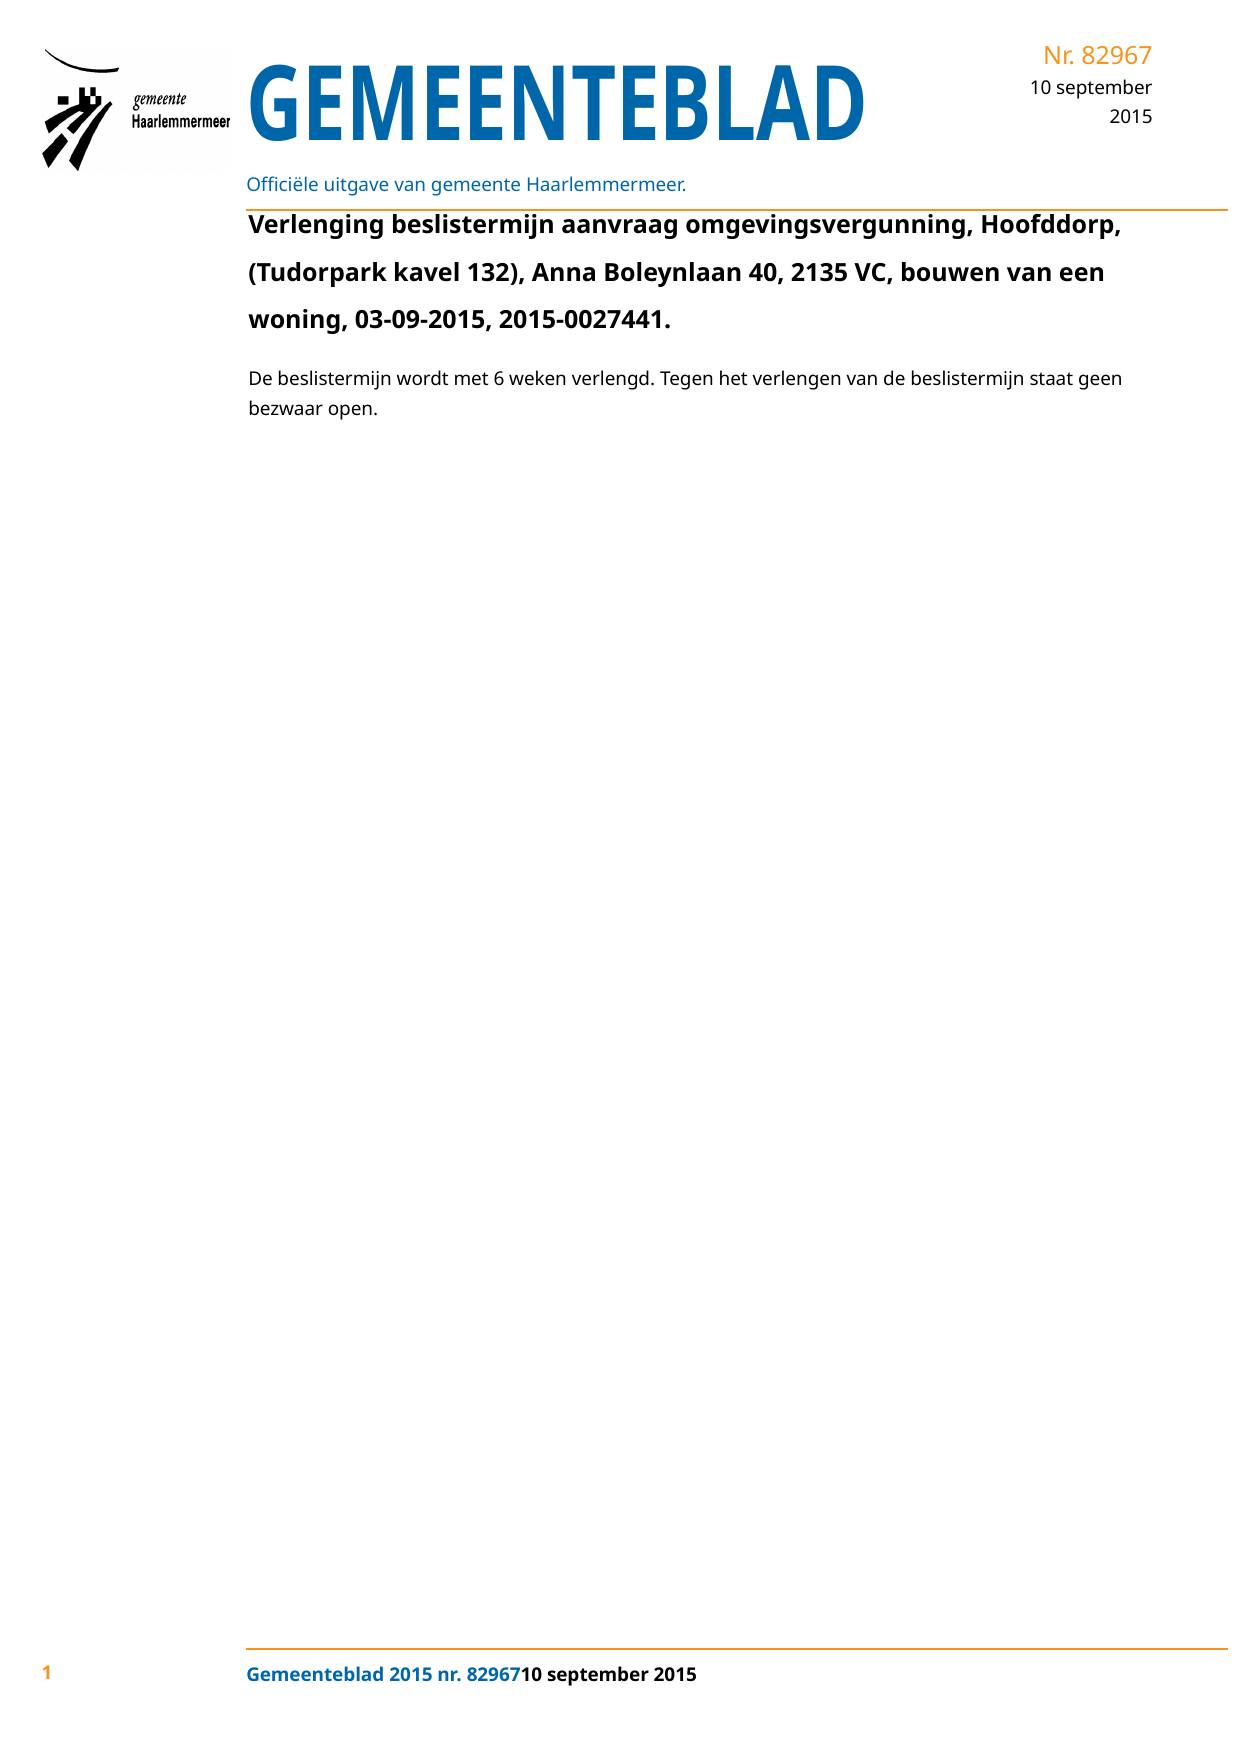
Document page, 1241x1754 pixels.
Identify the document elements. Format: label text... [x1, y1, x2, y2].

text Verlenging beslistermijn aanvraag omgevingsvergunning, Hoofddorp, (Tudorpark kavel 132), Anna Boleynlaan 40, 2135 VC, bouwen van een woning, 03-09-2015, 2015-0027441. [248, 211, 1152, 336]
picture [41, 47, 231, 172]
text De beslistermijn wordt met 6 weken verlengd. Tegen het verlengen van de beslistermijn staat geen bezwaar open. [248, 366, 1152, 421]
